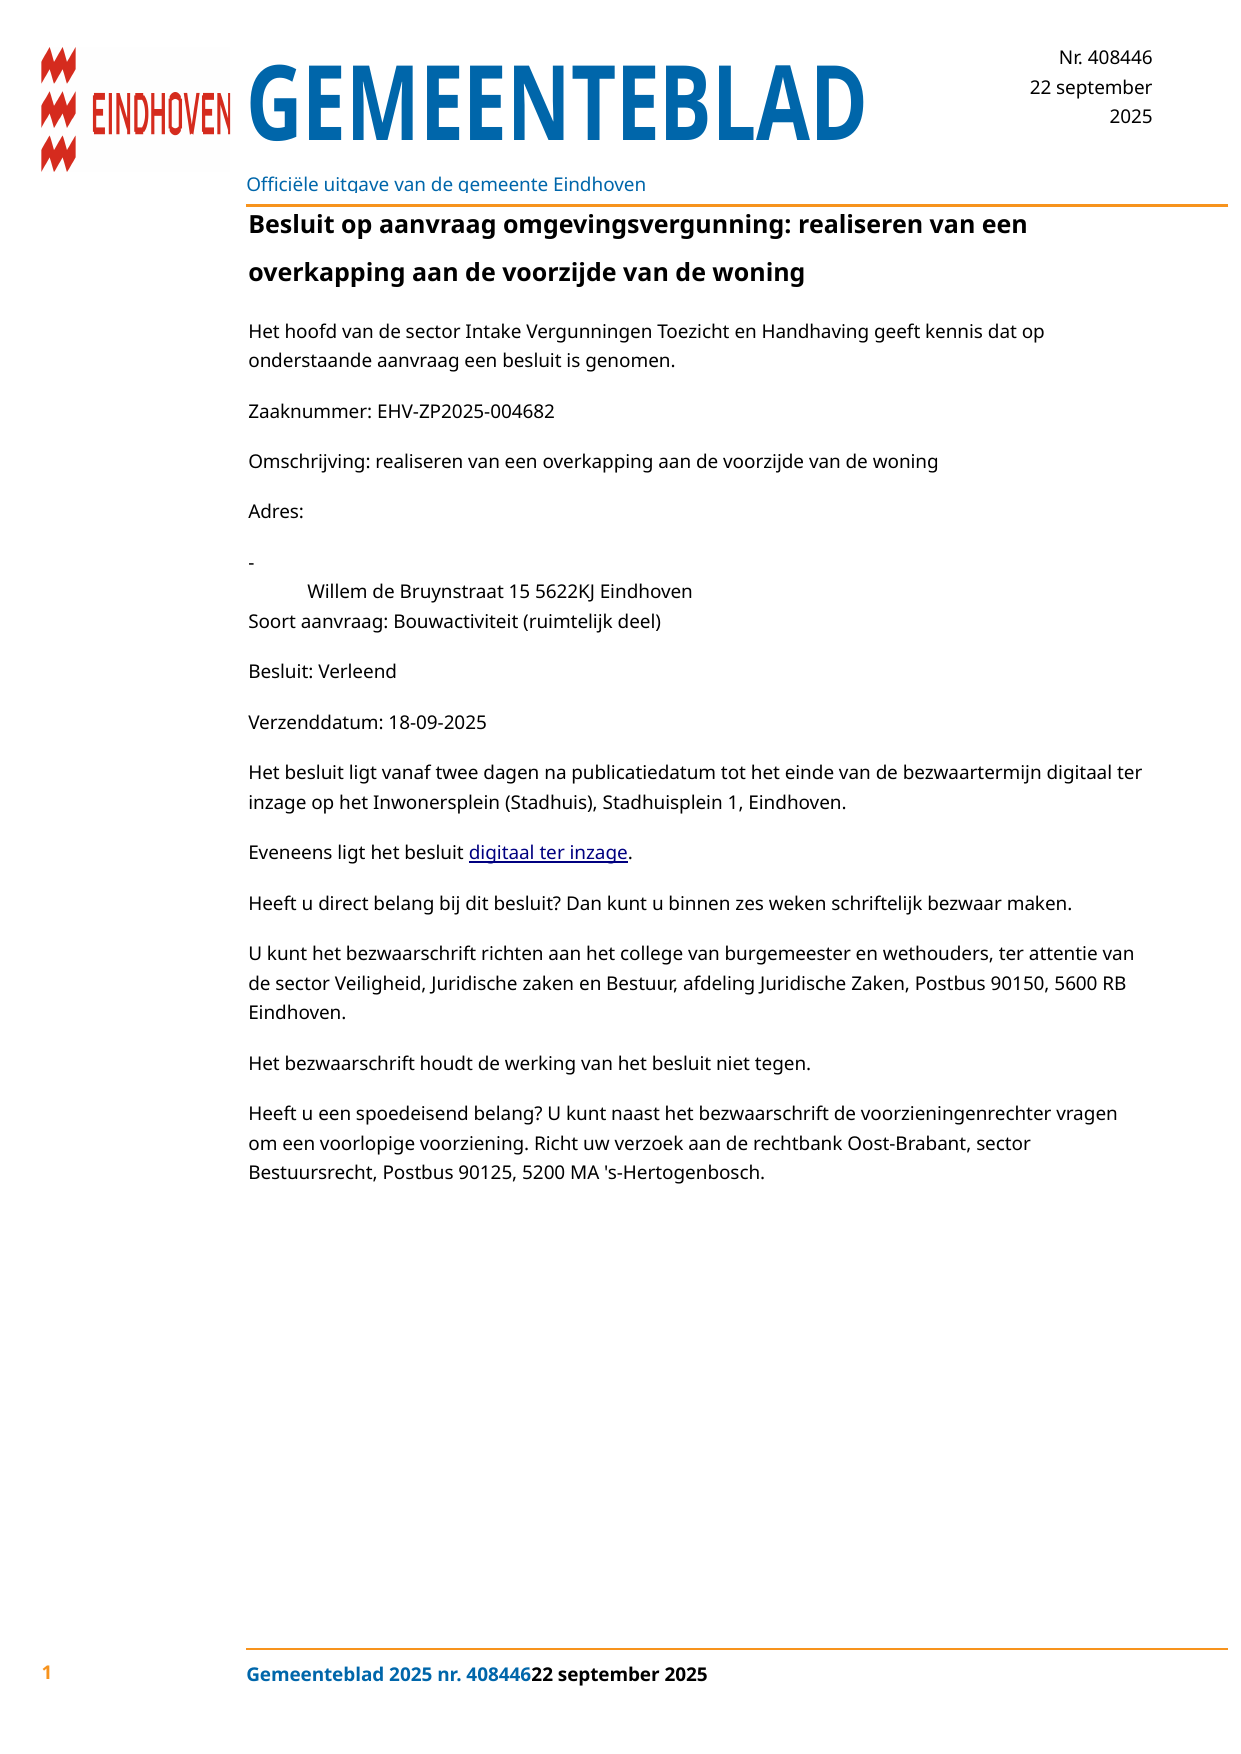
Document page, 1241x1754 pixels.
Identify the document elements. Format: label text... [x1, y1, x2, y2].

text Eveneens ligt het besluit digitaal ter inzage. [248, 839, 1152, 865]
picture [41, 47, 231, 172]
text Zaaknummer: EHV-ZP2025-004682 [248, 398, 1152, 424]
text Het bezwaarschrift houdt de werking van het besluit niet tegen. [248, 1050, 1152, 1076]
text Soort aanvraag: Bouwactiviteit (ruimtelijk deel) [248, 608, 1152, 634]
text U kunt het bezwaarschrift richten aan het college van burgemeester en wethouders, ter attentie van de sector Veiligheid, Juridische zaken en Bestuur, afdeling Juridische Zaken, Postbus 90150, 5600 RB Eindhoven. [248, 940, 1152, 1025]
list Willem de Bruynstraat 15 5622KJ Eindhoven [248, 579, 1152, 604]
text Omschrijving: realiseren van een overkapping aan de voorzijde van de woning [248, 448, 1152, 474]
text Heeft u direct belang bij dit besluit? Dan kunt u binnen zes weken schriftelijk bezwaar maken. [248, 890, 1152, 916]
text Het besluit ligt vanaf twee dagen na publicatiedatum tot het einde van de bezwaartermijn digitaal ter inzage op het Inwonersplein (Stadhuis), Stadhuisplein 1, Eindhoven. [248, 759, 1152, 815]
text Besluit op aanvraag omgevingsvergunning: realiseren van een overkapping aan de voorzijde van de woning [248, 207, 1152, 288]
text Adres: [248, 499, 1152, 524]
text Besluit: Verleend [248, 659, 1152, 684]
text Heeft u een spoedeisend belang? U kunt naast het bezwaarschrift de voorzieningenrechter vragen om een voorlopige voorziening. Richt uw verzoek aan de rechtbank Oost-Brabant, sector Bestuursrecht, Postbus 90125, 5200 MA 's-Hertogenbosch. [248, 1100, 1152, 1185]
text Verzenddatum: 18-09-2025 [248, 709, 1152, 735]
text Het hoofd van de sector Intake Vergunningen Toezicht en Handhaving geeft kennis dat op onderstaande aanvraag een besluit is genomen. [248, 318, 1152, 373]
